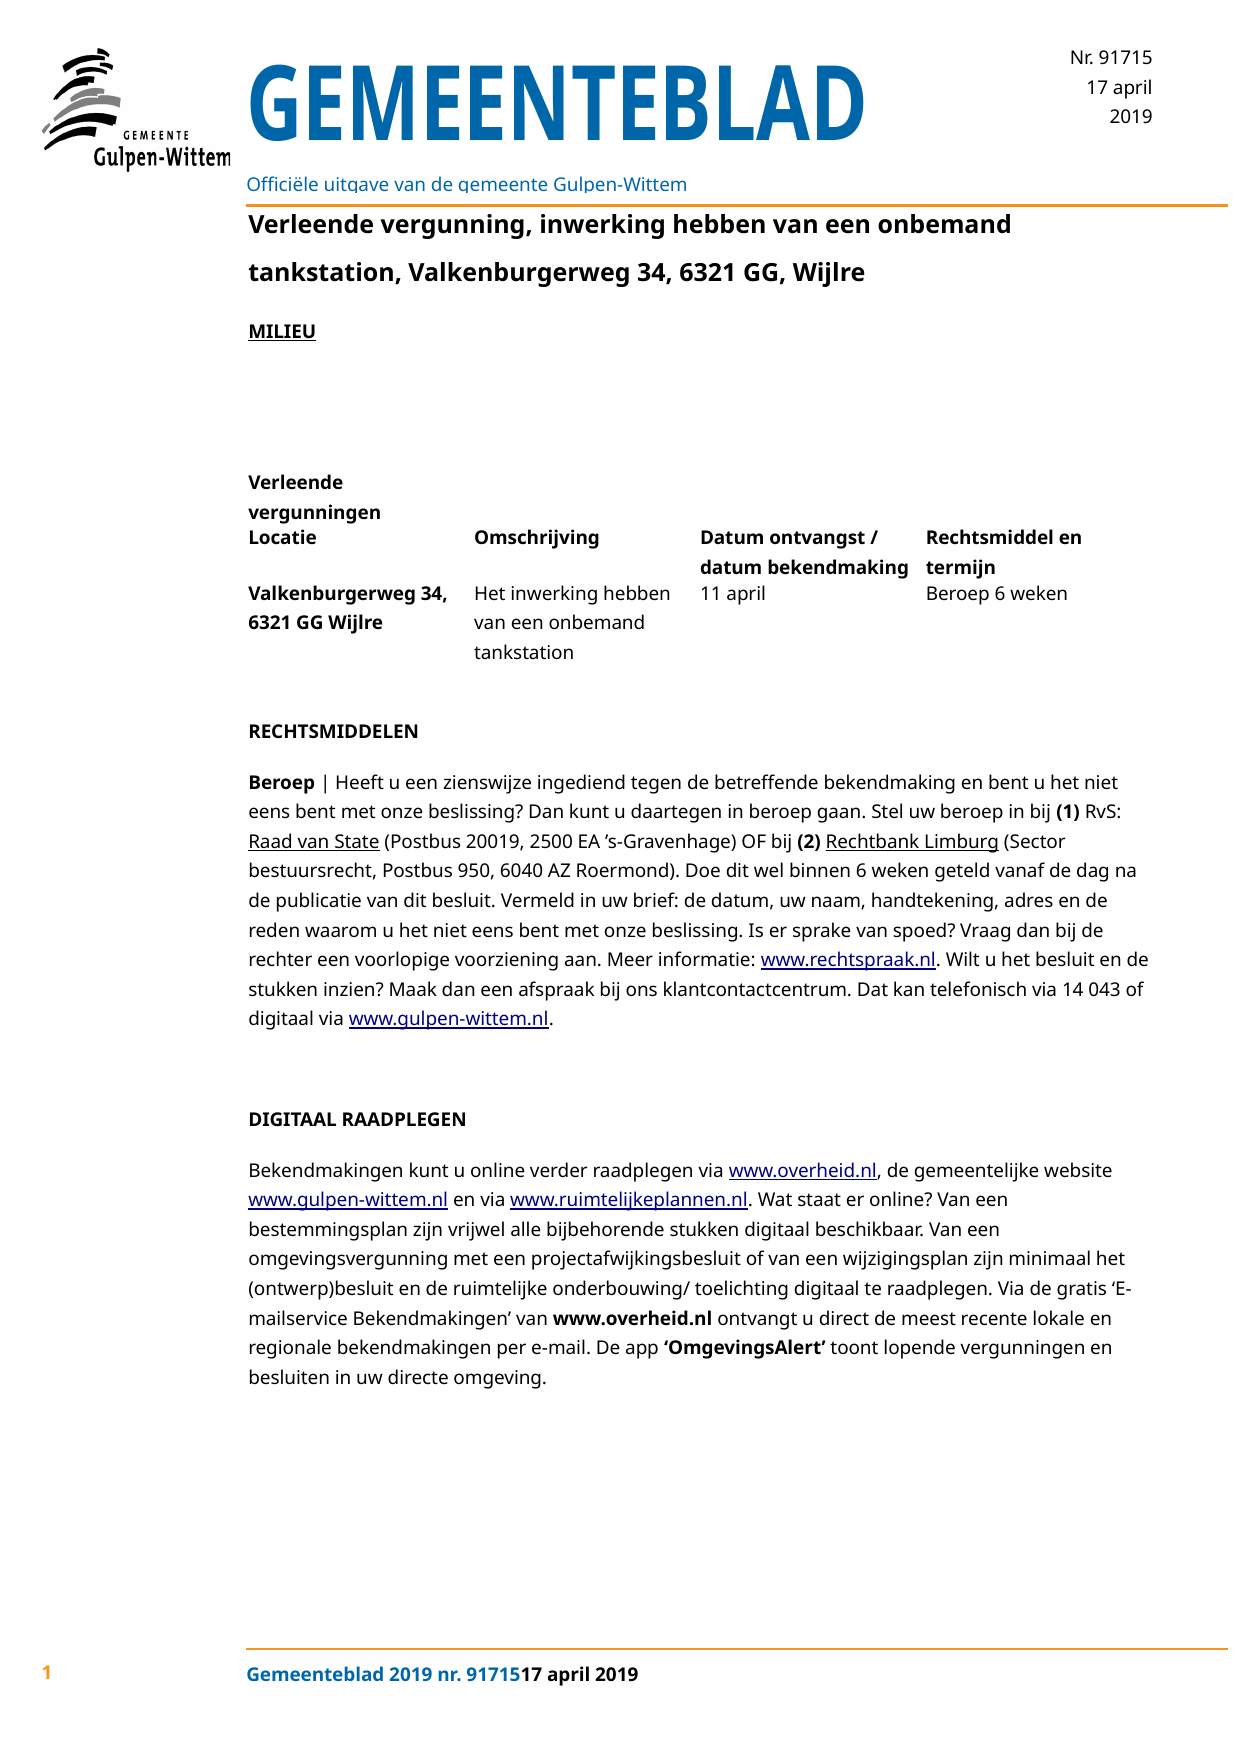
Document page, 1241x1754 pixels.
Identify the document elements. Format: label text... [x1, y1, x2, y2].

table_cell Rechtsmiddel en termijn [926, 525, 1152, 580]
text RECHTSMIDDELEN [248, 718, 1152, 744]
table_cell Valkenburgerweg 34, 6321 GG Wijlre [248, 580, 474, 665]
table_header [474, 469, 700, 524]
text Verleende vergunning, inwerking hebben van een onbemand tankstation, Valkenburgerweg 34, 6321 GG, Wijlre [248, 207, 1152, 288]
picture [41, 47, 231, 172]
table_cell Het inwerking hebben van een onbemand tankstation [474, 580, 700, 665]
table_cell Omschrijving [474, 525, 700, 580]
text DIGITAAL RAADPLEGEN [248, 1106, 1152, 1132]
text Bekendmakingen kunt u online verder raadplegen via www.overheid.nl, de gemeentelijke website www.gulpen-wittem.nl en via www.ruimtelijkeplannen.nl. Wat staat er online? Van een bestemmingsplan zijn vrijwel alle bijbehorende stukken digitaal beschikbaar. Van een omgevingsvergunning met een projectafwijkingsbesluit of van een wijzigingsplan zijn minimaal het (ontwerp)besluit en de ruimtelijke onderbouwing/ toelichting digitaal te raadplegen. Via de gratis ‘E-mailservice Bekendmakingen’ van www.overheid.nl ontvangt u direct de meest recente lokale en regionale bekendmakingen per e-mail. De app ‘OmgevingsAlert’ toont lopende vergunningen en besluiten in uw directe omgeving. [248, 1157, 1152, 1389]
table_cell Datum ontvangst / datum bekendmaking [700, 525, 926, 580]
text MILIEU [248, 318, 1152, 344]
table_header [926, 469, 1152, 524]
table_header [700, 469, 926, 524]
table_cell Locatie [248, 525, 474, 580]
table_header Verleende vergunningen [248, 469, 474, 524]
text Beroep | Heeft u een zienswijze ingediend tegen de betreffende bekendmaking en bent u het niet eens bent met onze beslissing? Dan kunt u daartegen in beroep gaan. Stel uw beroep in bij (1) RvS: Raad van State (Postbus 20019, 2500 EA ’s-Gravenhage) OF bij (2) Rechtbank Limburg (Sector bestuursrecht, Postbus 950, 6040 AZ Roermond). Doe dit wel binnen 6 weken geteld vanaf de dag na de publicatie van dit besluit. Vermeld in uw brief: de datum, uw naam, handtekening, adres en de reden waarom u het niet eens bent met onze beslissing. Is er sprake van spoed? Vraag dan bij de rechter een voorlopige voorziening aan. Meer informatie: www.rechtspraak.nl. Wilt u het besluit en de stukken inzien? Maak dan een afspraak bij ons klantcontactcentrum. Dat kan telefonisch via 14 043 of digitaal via www.gulpen-wittem.nl. [248, 769, 1152, 1031]
table_cell 11 april [700, 580, 926, 665]
table_cell Beroep 6 weken [926, 580, 1152, 665]
